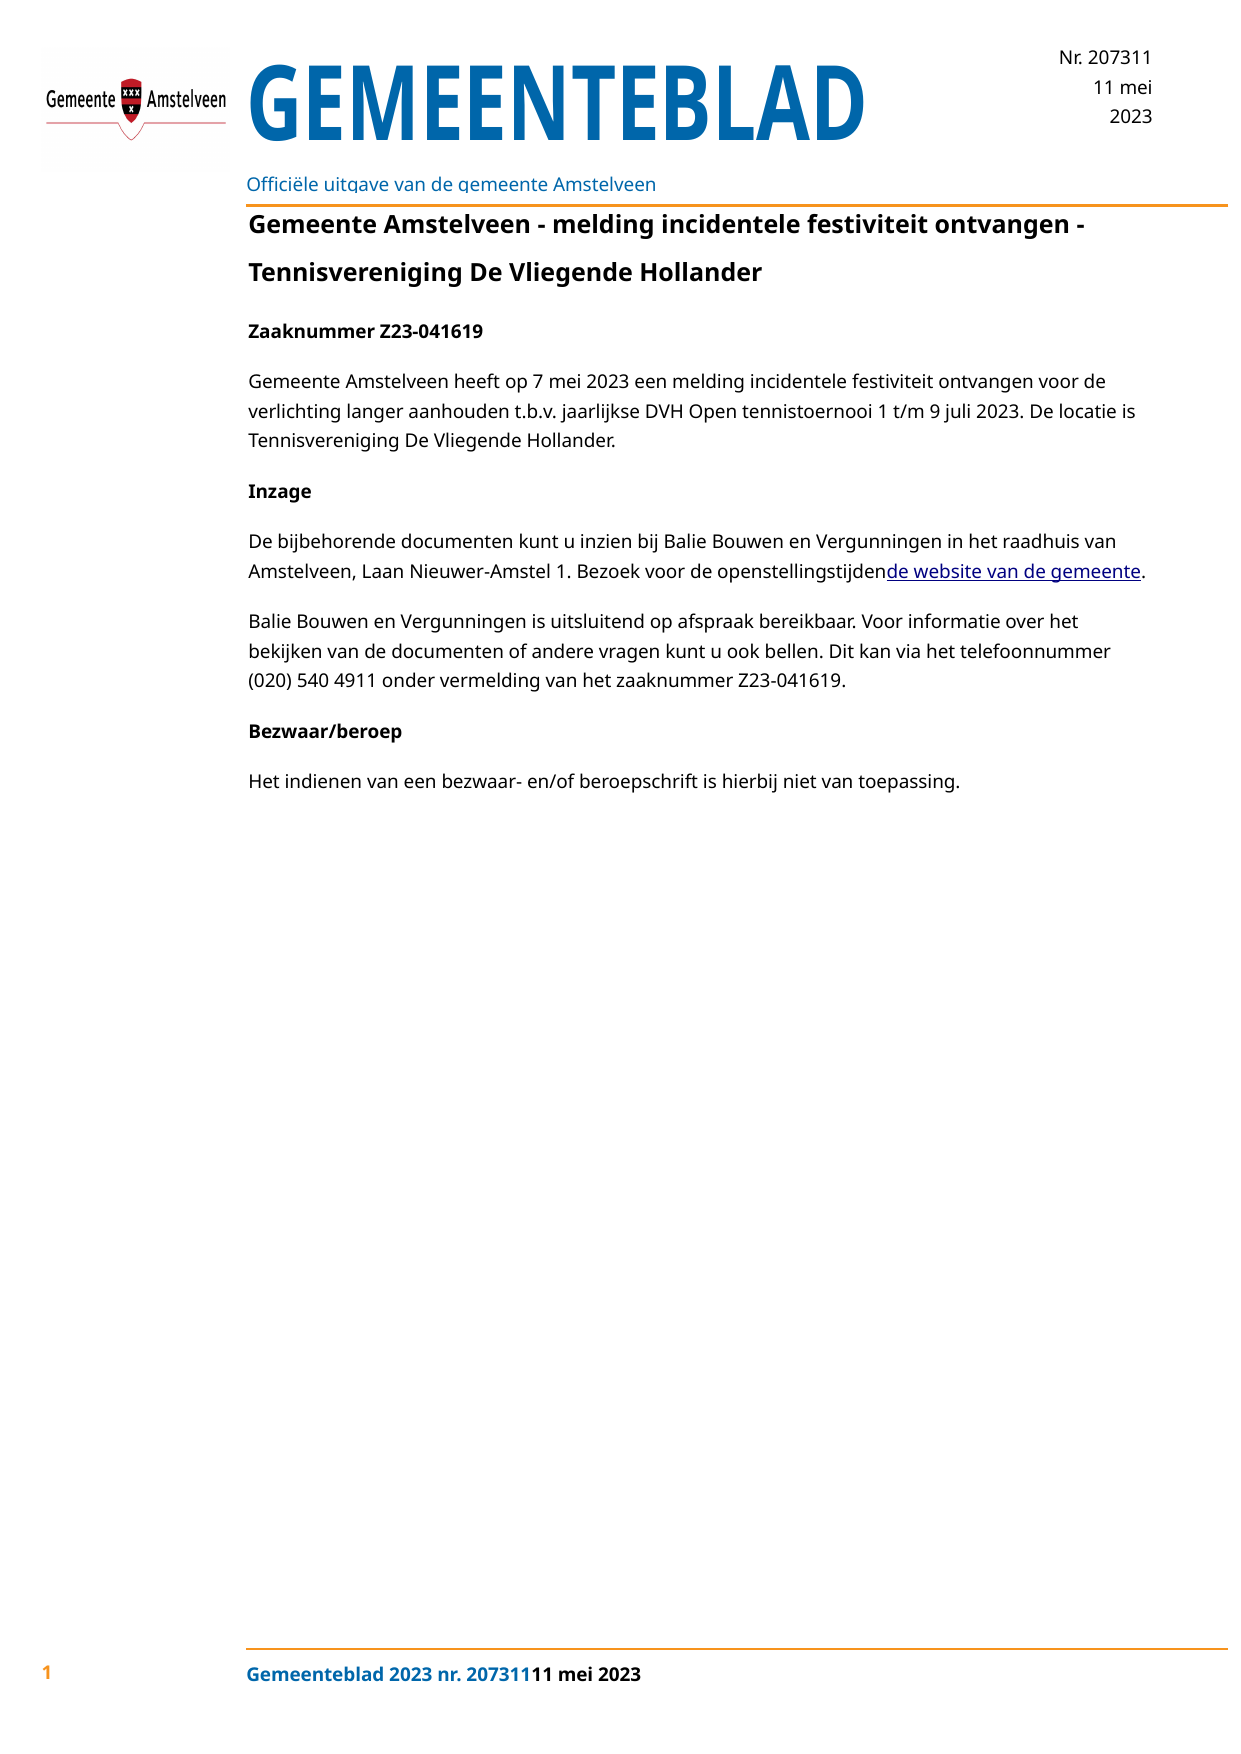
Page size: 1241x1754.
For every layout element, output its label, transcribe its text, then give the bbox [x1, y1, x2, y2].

text Gemeente Amstelveen - melding incidentele festiviteit ontvangen - Tennisvereniging De Vliegende Hollander [248, 207, 1152, 288]
picture [41, 47, 231, 172]
text Bezwaar/beroep [248, 718, 1152, 744]
text Het indienen van een bezwaar- en/of beroepschrift is hierbij niet van toepassing. [248, 768, 1152, 794]
text Balie Bouwen en Vergunningen is uitsluitend op afspraak bereikbaar. Voor informatie over het bekijken van de documenten of andere vragen kunt u ook bellen. Dit kan via het telefoonnummer (020) 540 4911 onder vermelding van het zaaknummer Z23-041619. [248, 608, 1152, 693]
text De bijbehorende documenten kunt u inzien bij Balie Bouwen en Vergunningen in het raadhuis van Amstelveen, Laan Nieuwer-Amstel 1. Bezoek voor de openstellingstijdende website van de gemeente. [248, 528, 1152, 584]
text Gemeente Amstelveen heeft op 7 mei 2023 een melding incidentele festiviteit ontvangen voor de verlichting langer aanhouden t.b.v. jaarlijkse DVH Open tennistoernooi 1 t/m 9 juli 2023. De locatie is Tennisvereniging De Vliegende Hollander. [248, 368, 1152, 453]
text Inzage [248, 478, 1152, 504]
text Zaaknummer Z23-041619 [248, 318, 1152, 344]
